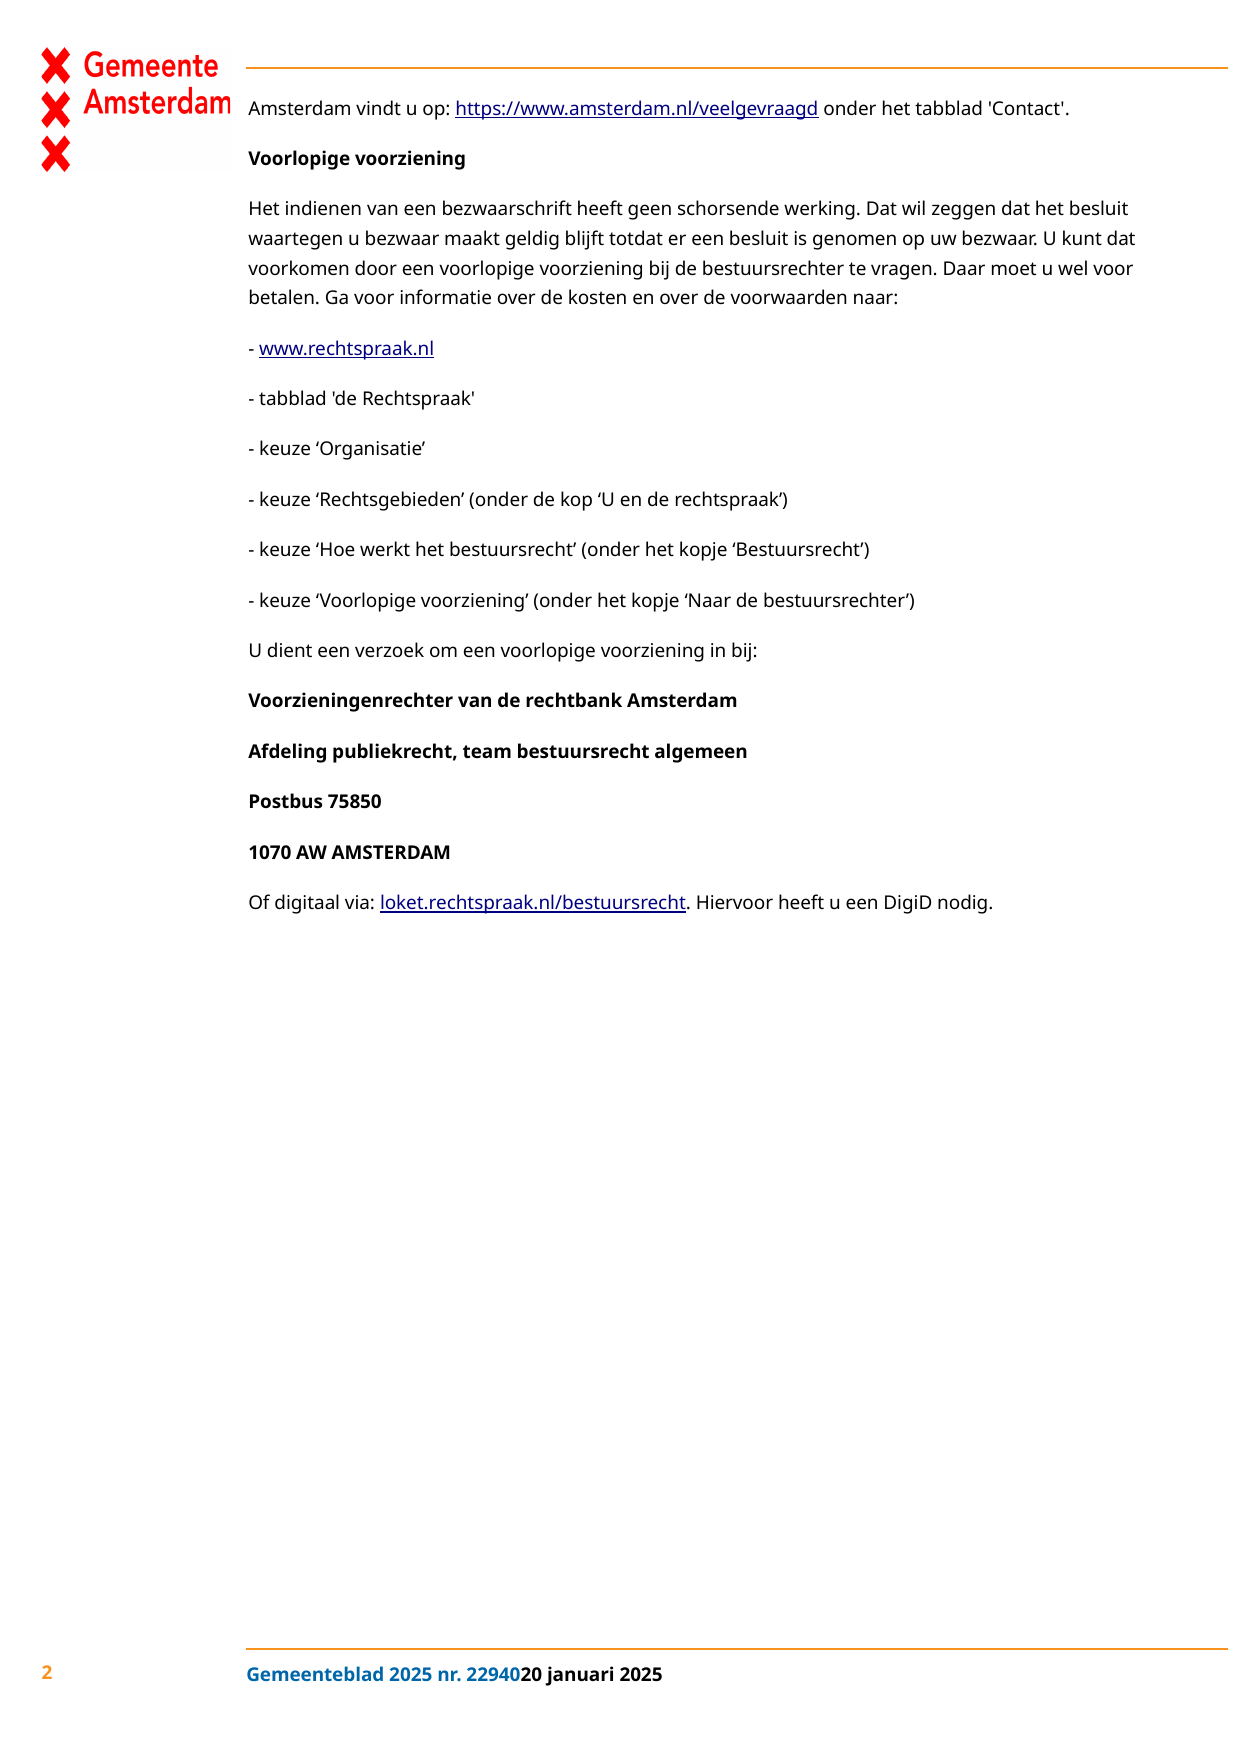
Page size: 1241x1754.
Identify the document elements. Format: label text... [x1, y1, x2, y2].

text U dient een verzoek om een voorlopige voorziening in bij: [248, 637, 1152, 663]
text Voorzieningenrechter van de rechtbank Amsterdam [248, 688, 1152, 713]
text - keuze ‘Rechtsgebieden’ (onder de kop ‘U en de rechtspraak’) [248, 486, 1152, 512]
text - keuze ‘Organisatie’ [248, 436, 1152, 461]
text - keuze ‘Hoe werkt het bestuursrecht’ (onder het kopje ‘Bestuursrecht’) [248, 536, 1152, 562]
text Voorlopige voorziening [248, 145, 1152, 171]
text Of digitaal via: loket.rechtspraak.nl/bestuursrecht. Hiervoor heeft u een DigiD nodig. [248, 889, 1152, 915]
picture [41, 47, 231, 172]
text Amsterdam vindt u op: https://www.amsterdam.nl/veelgevraagd onder het tabblad 'Contact'. [248, 95, 1152, 121]
text Het indienen van een bezwaarschrift heeft geen schorsende werking. Dat wil zeggen dat het besluit waartegen u bezwaar maakt geldig blijft totdat er een besluit is genomen op uw bezwaar. U kunt dat voorkomen door een voorlopige voorziening bij de bestuursrechter te vragen. Daar moet u wel voor betalen. Ga voor informatie over de kosten en over de voorwaarden naar: [248, 196, 1152, 310]
text 1070 AW AMSTERDAM [248, 839, 1152, 865]
text Afdeling publiekrecht, team bestuursrecht algemeen [248, 738, 1152, 764]
text - tabblad 'de Rechtspraak' [248, 385, 1152, 411]
text Postbus 75850 [248, 788, 1152, 814]
text - keuze ‘Voorlopige voorziening’ (onder het kopje ‘Naar de bestuursrechter’) [248, 587, 1152, 613]
text - www.rechtspraak.nl [248, 335, 1152, 361]
